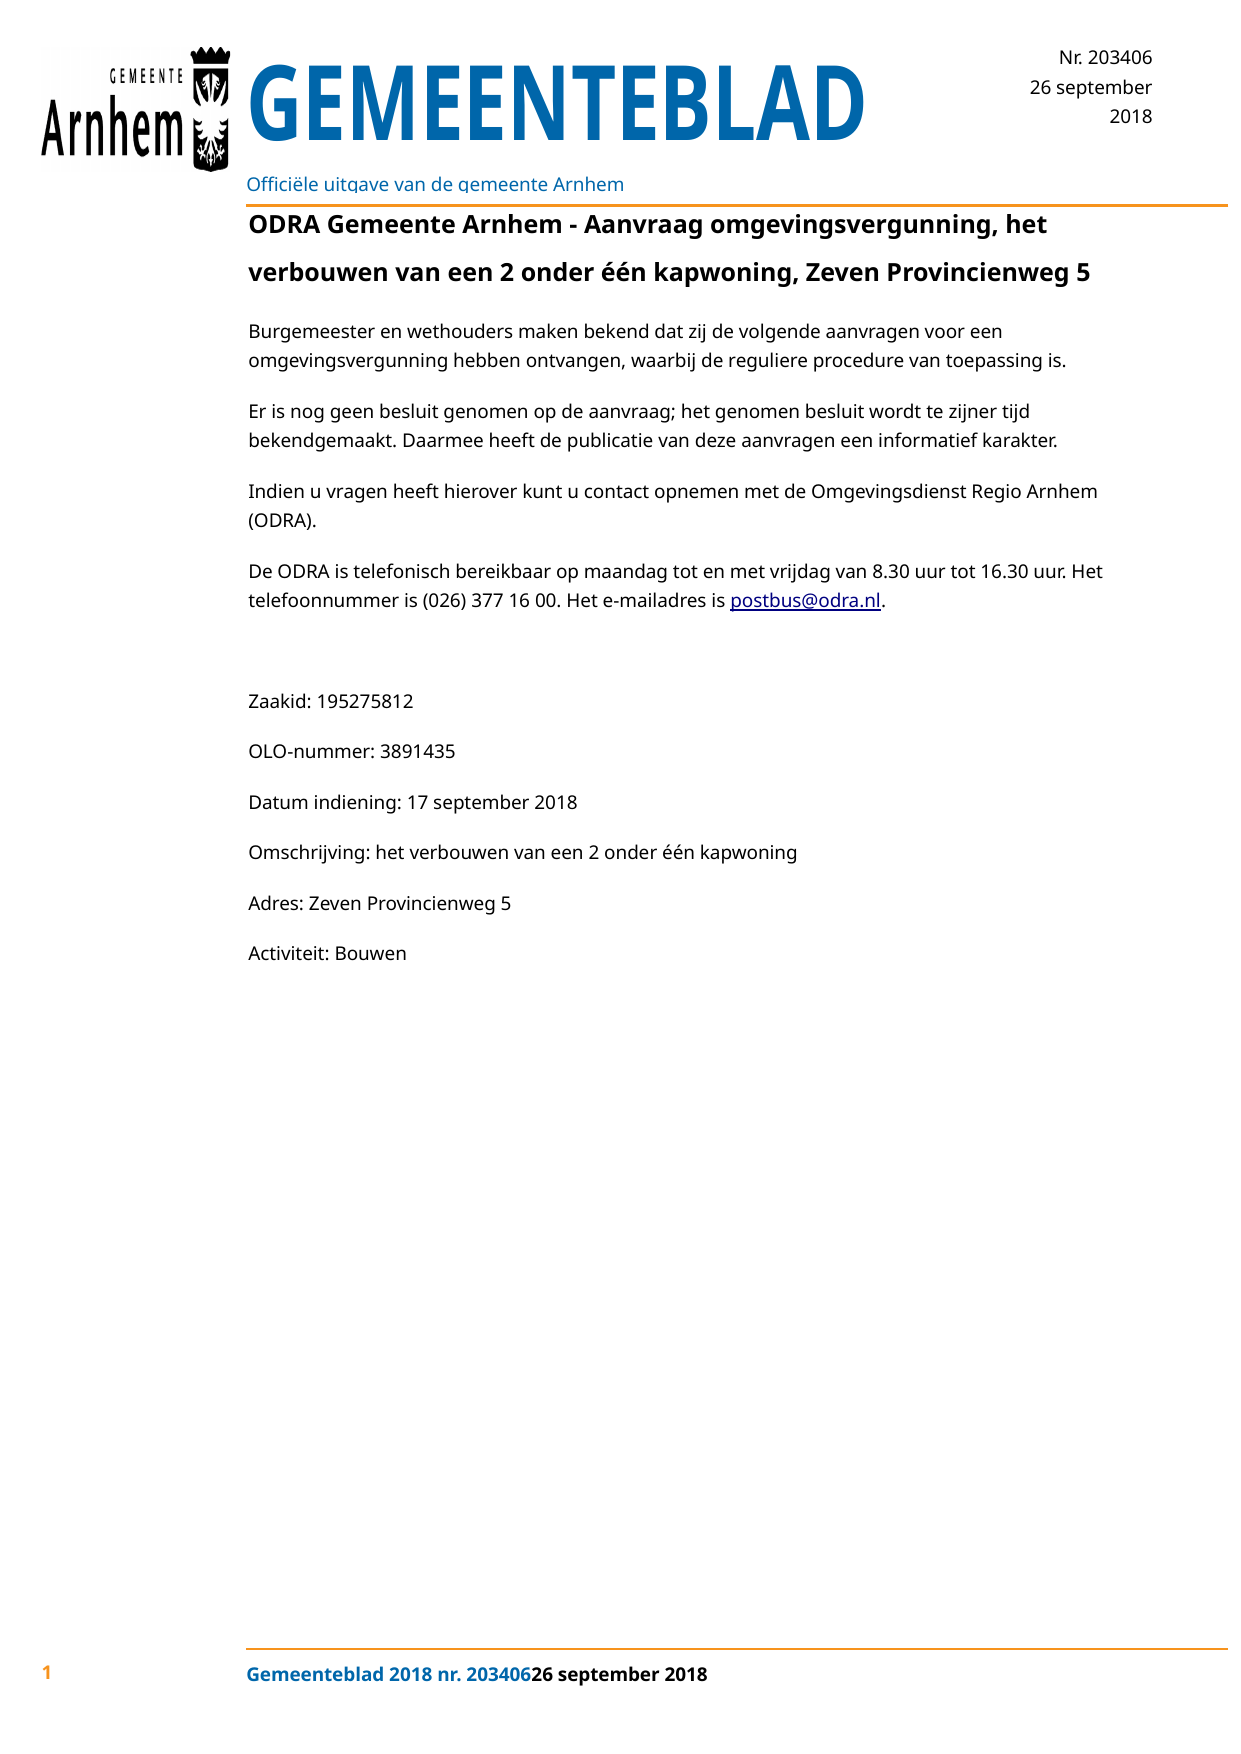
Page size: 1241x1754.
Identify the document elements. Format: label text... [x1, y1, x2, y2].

text Datum indiening: 17 september 2018 [248, 789, 1152, 815]
text Activiteit: Bouwen [248, 940, 1152, 966]
picture [41, 47, 231, 172]
text Omschrijving: het verbouwen van een 2 onder één kapwoning [248, 839, 1152, 865]
text Burgemeester en wethouders maken bekend dat zij de volgende aanvragen voor een omgevingsvergunning hebben ontvangen, waarbij de reguliere procedure van toepassing is. [248, 318, 1152, 373]
text Er is nog geen besluit genomen op de aanvraag; het genomen besluit wordt te zijner tijd bekendgemaakt. Daarmee heeft de publicatie van deze aanvragen een informatief karakter. [248, 398, 1152, 453]
text ODRA Gemeente Arnhem - Aanvraag omgevingsvergunning, het verbouwen van een 2 onder één kapwoning, Zeven Provincienweg 5 [248, 207, 1152, 288]
text OLO-nummer: 3891435 [248, 739, 1152, 764]
text Adres: Zeven Provincienweg 5 [248, 890, 1152, 916]
text Indien u vragen heeft hierover kunt u contact opnemen met de Omgevingsdienst Regio Arnhem (ODRA). [248, 478, 1152, 533]
text Zaakid: 195275812 [248, 688, 1152, 714]
text De ODRA is telefonisch bereikbaar op maandag tot en met vrijdag van 8.30 uur tot 16.30 uur. Het telefoonnummer is (026) 377 16 00. Het e-mailadres is postbus@odra.nl. [248, 558, 1152, 613]
